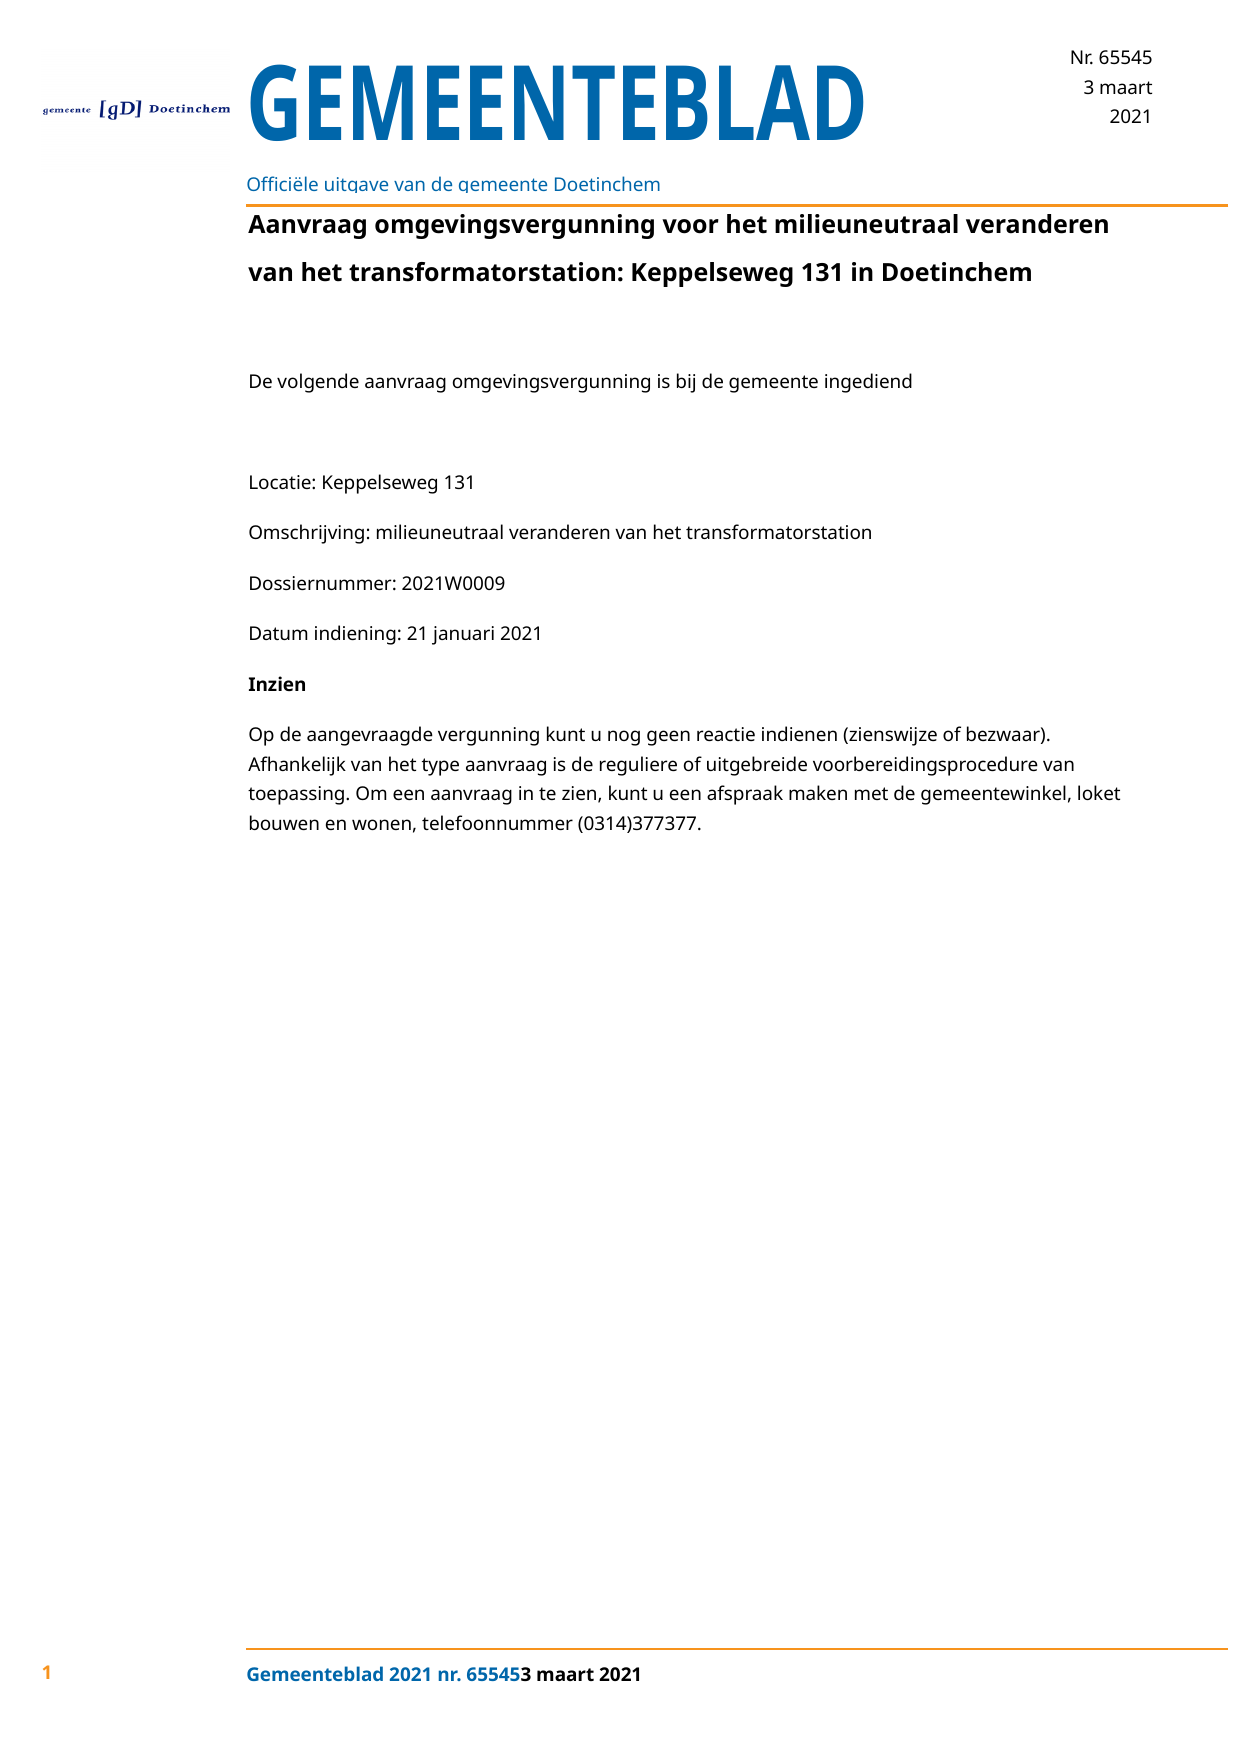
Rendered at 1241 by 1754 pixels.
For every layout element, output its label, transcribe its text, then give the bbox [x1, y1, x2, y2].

text Op de aangevraagde vergunning kunt u nog geen reactie indienen (zienswijze of bezwaar). Afhankelijk van het type aanvraag is de reguliere of uitgebreide voorbereidingsprocedure van toepassing. Om een aanvraag in te zien, kunt u een afspraak maken met de gemeentewinkel, loket bouwen en wonen, telefoonnummer (0314)377377. [248, 721, 1152, 836]
text Locatie: Keppelseweg 131 [248, 469, 1152, 495]
text Datum indiening: 21 januari 2021 [248, 620, 1152, 646]
text Inzien [248, 671, 1152, 697]
text De volgende aanvraag omgevingsvergunning is bij de gemeente ingediend [248, 368, 1152, 394]
picture [41, 47, 231, 172]
text Omschrijving: milieuneutraal veranderen van het transformatorstation [248, 519, 1152, 545]
text Dossiernummer: 2021W0009 [248, 570, 1152, 596]
text Aanvraag omgevingsvergunning voor het milieuneutraal veranderen van het transformatorstation: Keppelseweg 131 in Doetinchem [248, 207, 1152, 288]
